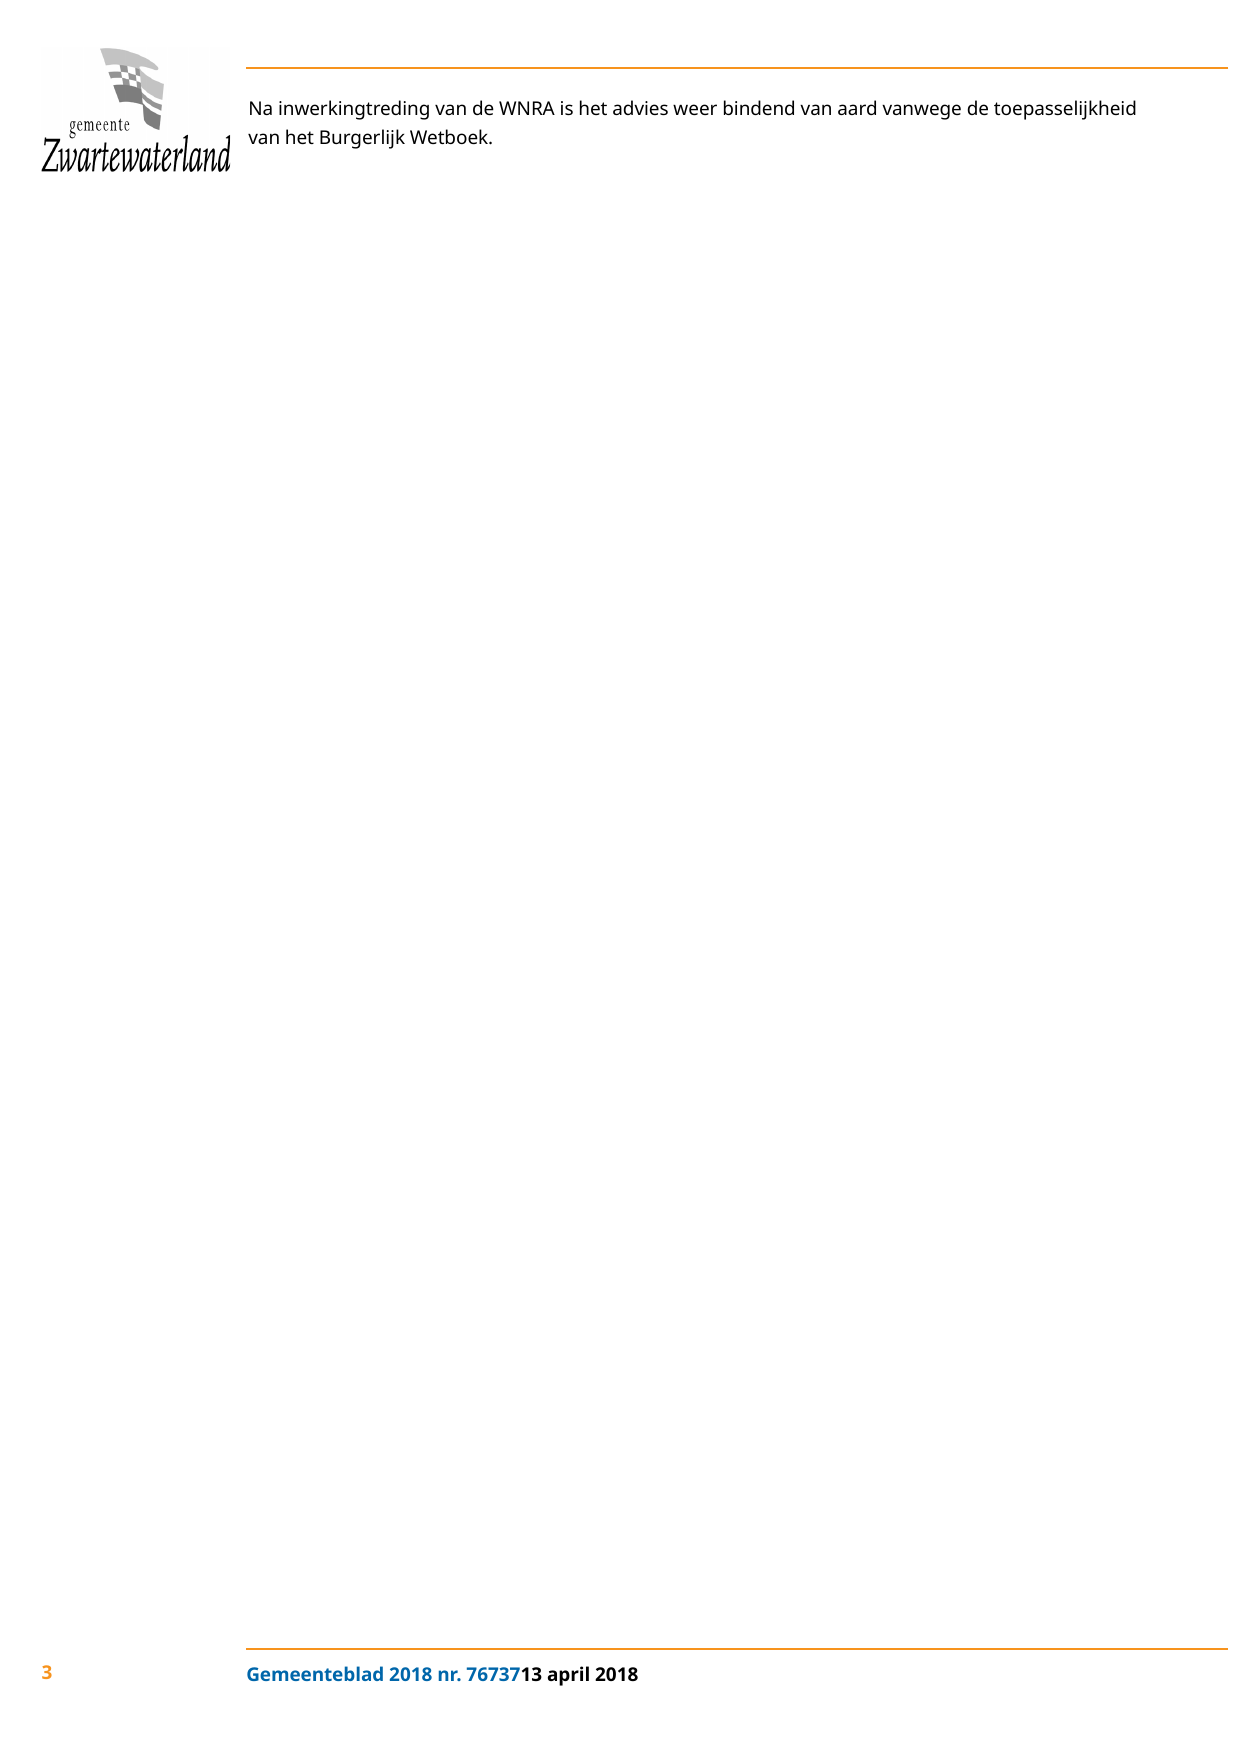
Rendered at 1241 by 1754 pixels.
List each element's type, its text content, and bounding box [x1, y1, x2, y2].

text Na inwerkingtreding van de WNRA is het advies weer bindend van aard vanwege de toepasselijkheid van het Burgerlijk Wetboek. [248, 95, 1152, 150]
picture [41, 47, 231, 172]
